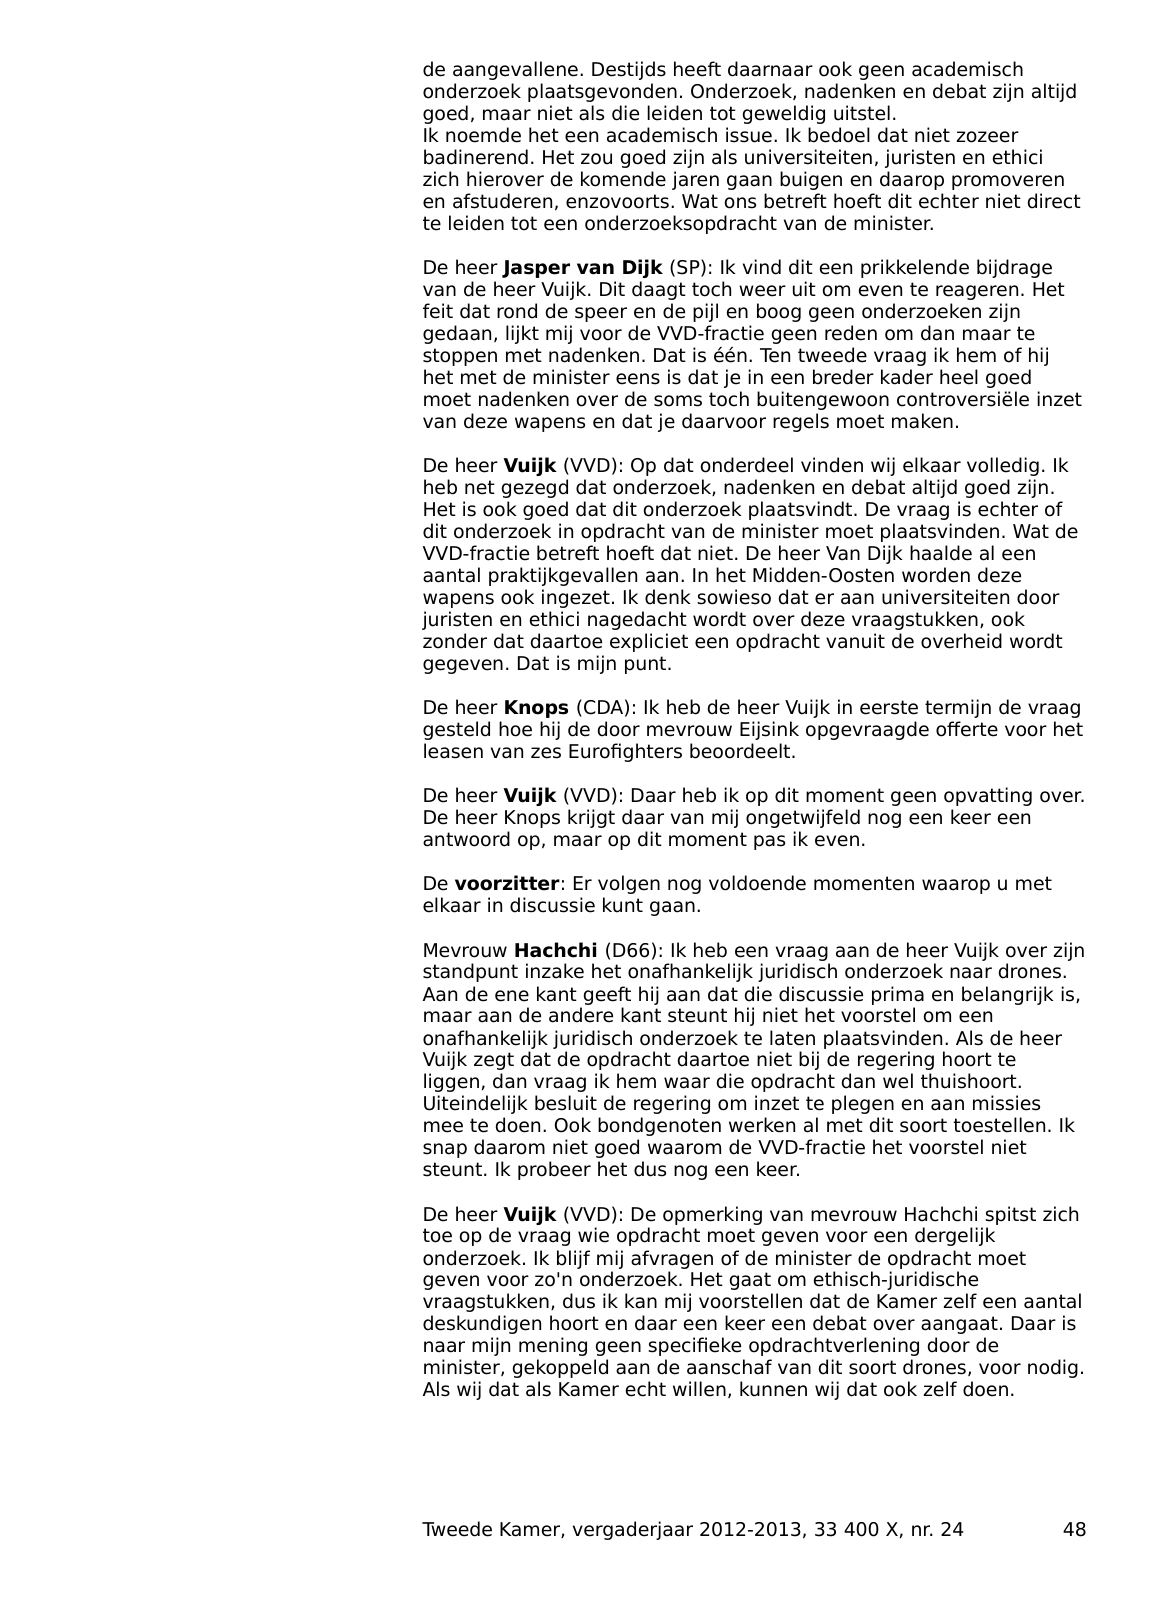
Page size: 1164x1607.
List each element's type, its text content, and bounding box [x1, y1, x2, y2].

text De heer Jasper van Dijk (SP): Ik vind dit een prikkelende bijdrage van de heer Vuijk. Dit daagt toch weer uit om even te reageren. Het feit dat rond de speer en de pijl en boog geen onderzoeken zijn gedaan, lijkt mij voor de VVD-fractie geen reden om dan maar te stoppen met nadenken. Dat is één. Ten tweede vraag ik hem of hij het met de minister eens is dat je in een breder kader heel goed moet nadenken over de soms toch buitengewoon controversiële inzet van deze wapens en dat je daarvoor regels moet maken. [422, 257, 1087, 433]
text Ik noemde het een academisch issue. Ik bedoel dat niet zozeer badinerend. Het zou goed zijn als universiteiten, juristen en ethici zich hierover de komende jaren gaan buigen en daarop promoveren en afstuderen, enzovoorts. Wat ons betreft hoeft dit echter niet direct te leiden tot een onderzoeksopdracht van de minister. [422, 125, 1087, 235]
text De heer Vuijk (VVD): Op dat onderdeel vinden wij elkaar volledig. Ik heb net gezegd dat onderzoek, nadenken en debat altijd goed zijn. Het is ook goed dat dit onderzoek plaatsvindt. De vraag is echter of dit onderzoek in opdracht van de minister moet plaatsvinden. Wat de VVD-fractie betreft hoeft dat niet. De heer Van Dijk haalde al een aantal praktijkgevallen aan. In het Midden-Oosten worden deze wapens ook ingezet. Ik denk sowieso dat er aan universiteiten door juristen en ethici nagedacht wordt over deze vraagstukken, ook zonder dat daartoe expliciet een opdracht vanuit de overheid wordt gegeven. Dat is mijn punt. [422, 455, 1087, 675]
text de aangevallene. Destijds heeft daarnaar ook geen academisch onderzoek plaatsgevonden. Onderzoek, nadenken en debat zijn altijd goed, maar niet als die leiden tot geweldig uitstel. [422, 59, 1087, 125]
text De heer Vuijk (VVD): De opmerking van mevrouw Hachchi spitst zich toe op de vraag wie opdracht moet geven voor een dergelijk onderzoek. Ik blijf mij afvragen of de minister de opdracht moet geven voor zo'n onderzoek. Het gaat om ethisch-juridische vraagstukken, dus ik kan mij voorstellen dat de Kamer zelf een aantal deskundigen hoort en daar een keer een debat over aangaat. Daar is naar mijn mening geen specifieke opdrachtverlening door de minister, gekoppeld aan de aanschaf van dit soort drones, voor nodig. Als wij dat als Kamer echt willen, kunnen wij dat ook zelf doen. [422, 1203, 1087, 1401]
text De heer Knops (CDA): Ik heb de heer Vuijk in eerste termijn de vraag gesteld hoe hij de door mevrouw Eijsink opgevraagde offerte voor het leasen van zes Eurofighters beoordeelt. [422, 697, 1087, 763]
text De heer Vuijk (VVD): Daar heb ik op dit moment geen opvatting over. De heer Knops krijgt daar van mij ongetwijfeld nog een keer een antwoord op, maar op dit moment pas ik even. [422, 785, 1087, 851]
text Mevrouw Hachchi (D66): Ik heb een vraag aan de heer Vuijk over zijn standpunt inzake het onafhankelijk juridisch onderzoek naar drones. Aan de ene kant geeft hij aan dat die discussie prima en belangrijk is, maar aan de andere kant steunt hij niet het voorstel om een onafhankelijk juridisch onderzoek te laten plaatsvinden. Als de heer Vuijk zegt dat de opdracht daartoe niet bij de regering hoort te liggen, dan vraag ik hem waar die opdracht dan wel thuishoort. Uiteindelijk besluit de regering om inzet te plegen en aan missies mee te doen. Ook bondgenoten werken al met dit soort toestellen. Ik snap daarom niet goed waarom de VVD-fractie het voorstel niet steunt. Ik probeer het dus nog een keer. [422, 939, 1087, 1181]
text De voorzitter: Er volgen nog voldoende momenten waarop u met elkaar in discussie kunt gaan. [422, 873, 1087, 917]
